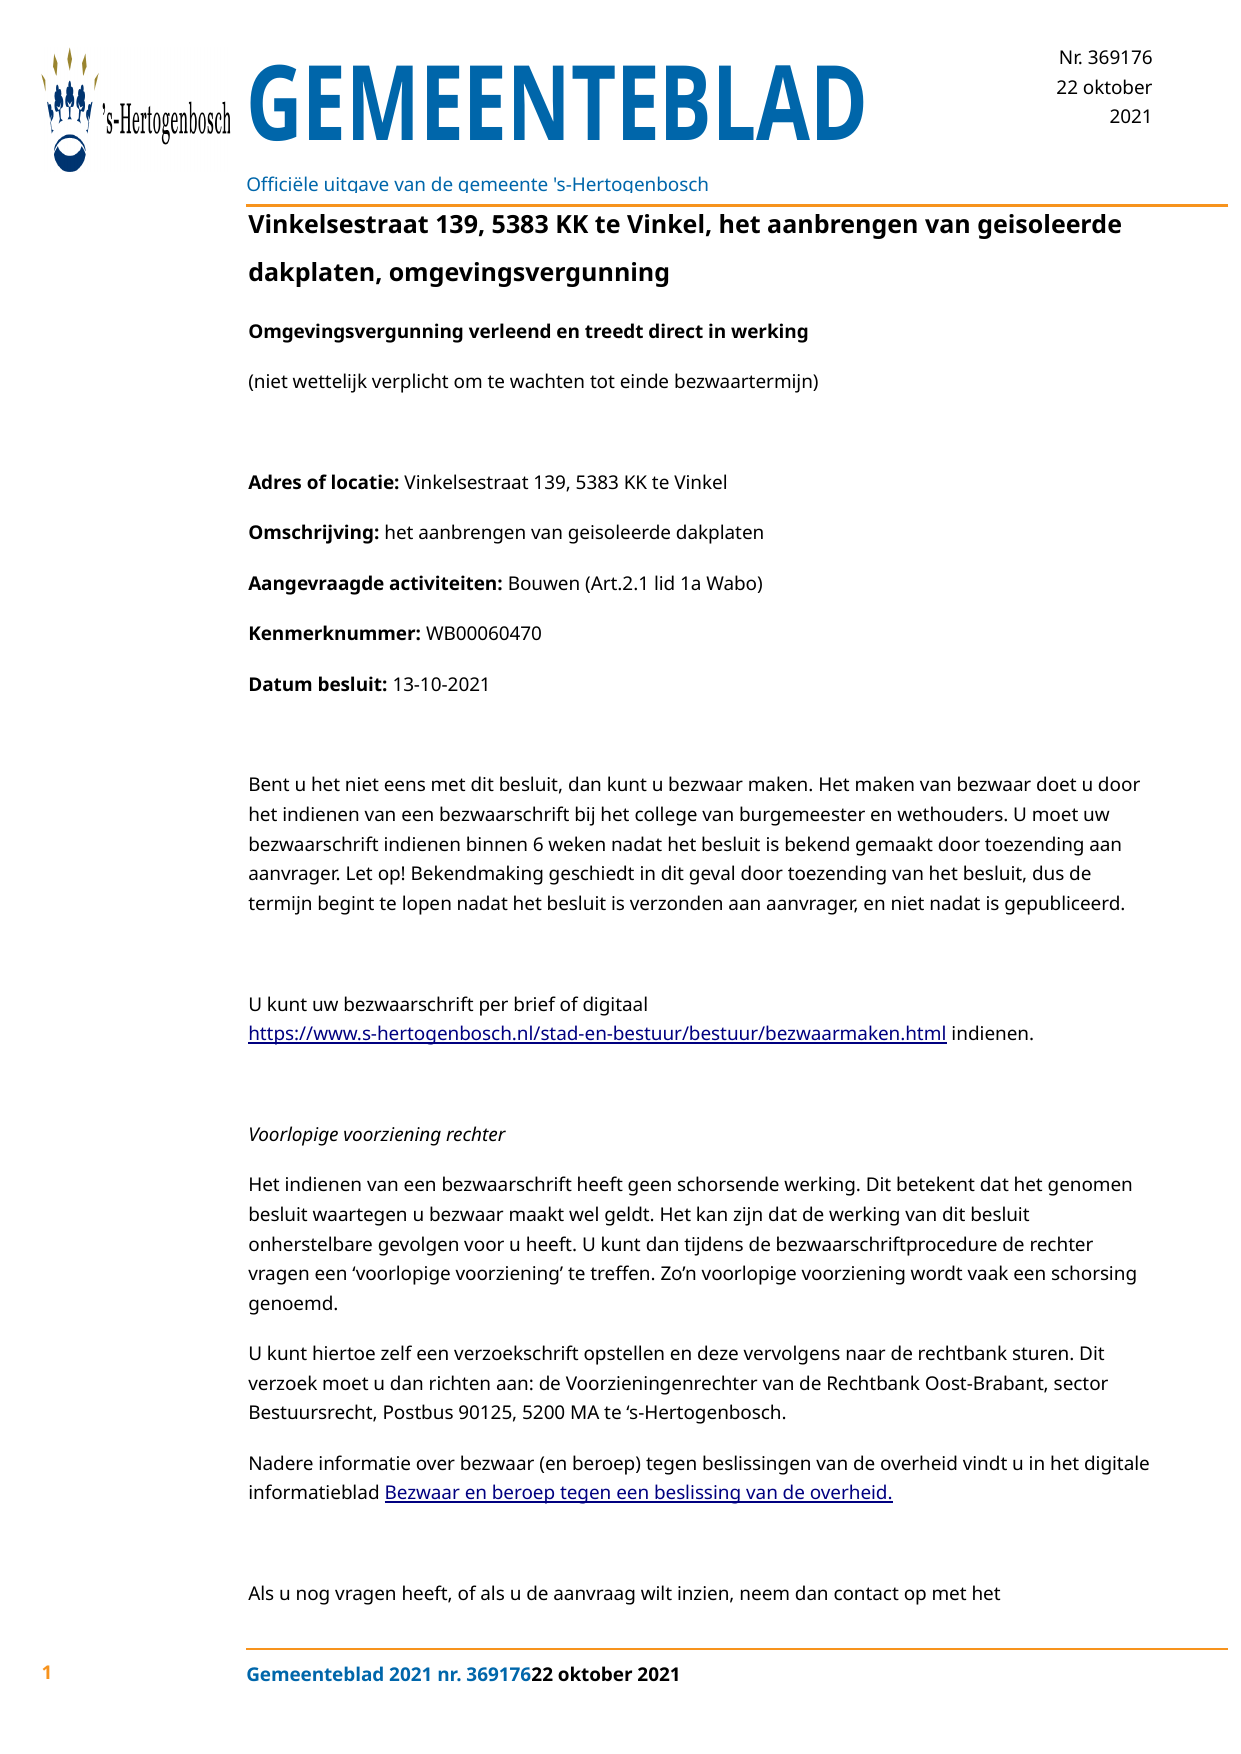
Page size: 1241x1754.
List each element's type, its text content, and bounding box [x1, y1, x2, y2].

text U kunt uw bezwaarschrift per brief of digitaal https://www.s-hertogenbosch.nl/stad-en-bestuur/bestuur/bezwaarmaken.html indienen. [248, 991, 1152, 1046]
text Omgevingsvergunning verleend en treedt direct in werking [248, 318, 1152, 344]
picture [41, 47, 231, 172]
text Voorlopige voorziening rechter [248, 1121, 1152, 1147]
text Vinkelsestraat 139, 5383 KK te Vinkel, het aanbrengen van geisoleerde dakplaten, omgevingsvergunning [248, 207, 1152, 288]
text Als u nog vragen heeft, of als u de aanvraag wilt inzien, neem dan contact op met het [248, 1580, 1152, 1606]
text U kunt hiertoe zelf een verzoekschrift opstellen en deze vervolgens naar de rechtbank sturen. Dit verzoek moet u dan richten aan: de Voorzieningenrechter van de Rechtbank Oost-Brabant, sector Bestuursrecht, Postbus 90125, 5200 MA te ‘s-Hertogenbosch. [248, 1340, 1152, 1425]
text Omschrijving: het aanbrengen van geisoleerde dakplaten [248, 519, 1152, 545]
text Aangevraagde activiteiten: Bouwen (Art.2.1 lid 1a Wabo) [248, 570, 1152, 596]
text Adres of locatie: Vinkelsestraat 139, 5383 KK te Vinkel [248, 469, 1152, 495]
text Nadere informatie over bezwaar (en beroep) tegen beslissingen van de overheid vindt u in het digitale informatieblad Bezwaar en beroep tegen een beslissing van de overheid. [248, 1450, 1152, 1505]
text Bent u het niet eens met dit besluit, dan kunt u bezwaar maken. Het maken van bezwaar doet u door het indienen van een bezwaarschrift bij het college van burgemeester en wethouders. U moet uw bezwaarschrift indienen binnen 6 weken nadat het besluit is bekend gemaakt door toezending aan aanvrager. Let op! Bekendmaking geschiedt in dit geval door toezending van het besluit, dus de termijn begint te lopen nadat het besluit is verzonden aan aanvrager, en niet nadat is gepubliceerd. [248, 772, 1152, 916]
text Kenmerknummer: WB00060470 [248, 620, 1152, 646]
text (niet wettelijk verplicht om te wachten tot einde bezwaartermijn) [248, 368, 1152, 394]
text Datum besluit: 13-10-2021 [248, 671, 1152, 697]
text Het indienen van een bezwaarschrift heeft geen schorsende werking. Dit betekent dat het genomen besluit waartegen u bezwaar maakt wel geldt. Het kan zijn dat de werking van dit besluit onherstelbare gevolgen voor u heeft. U kunt dan tijdens de bezwaarschriftprocedure de rechter vragen een ‘voorlopige voorziening’ te treffen. Zo’n voorlopige voorziening wordt vaak een schorsing genoemd. [248, 1172, 1152, 1316]
